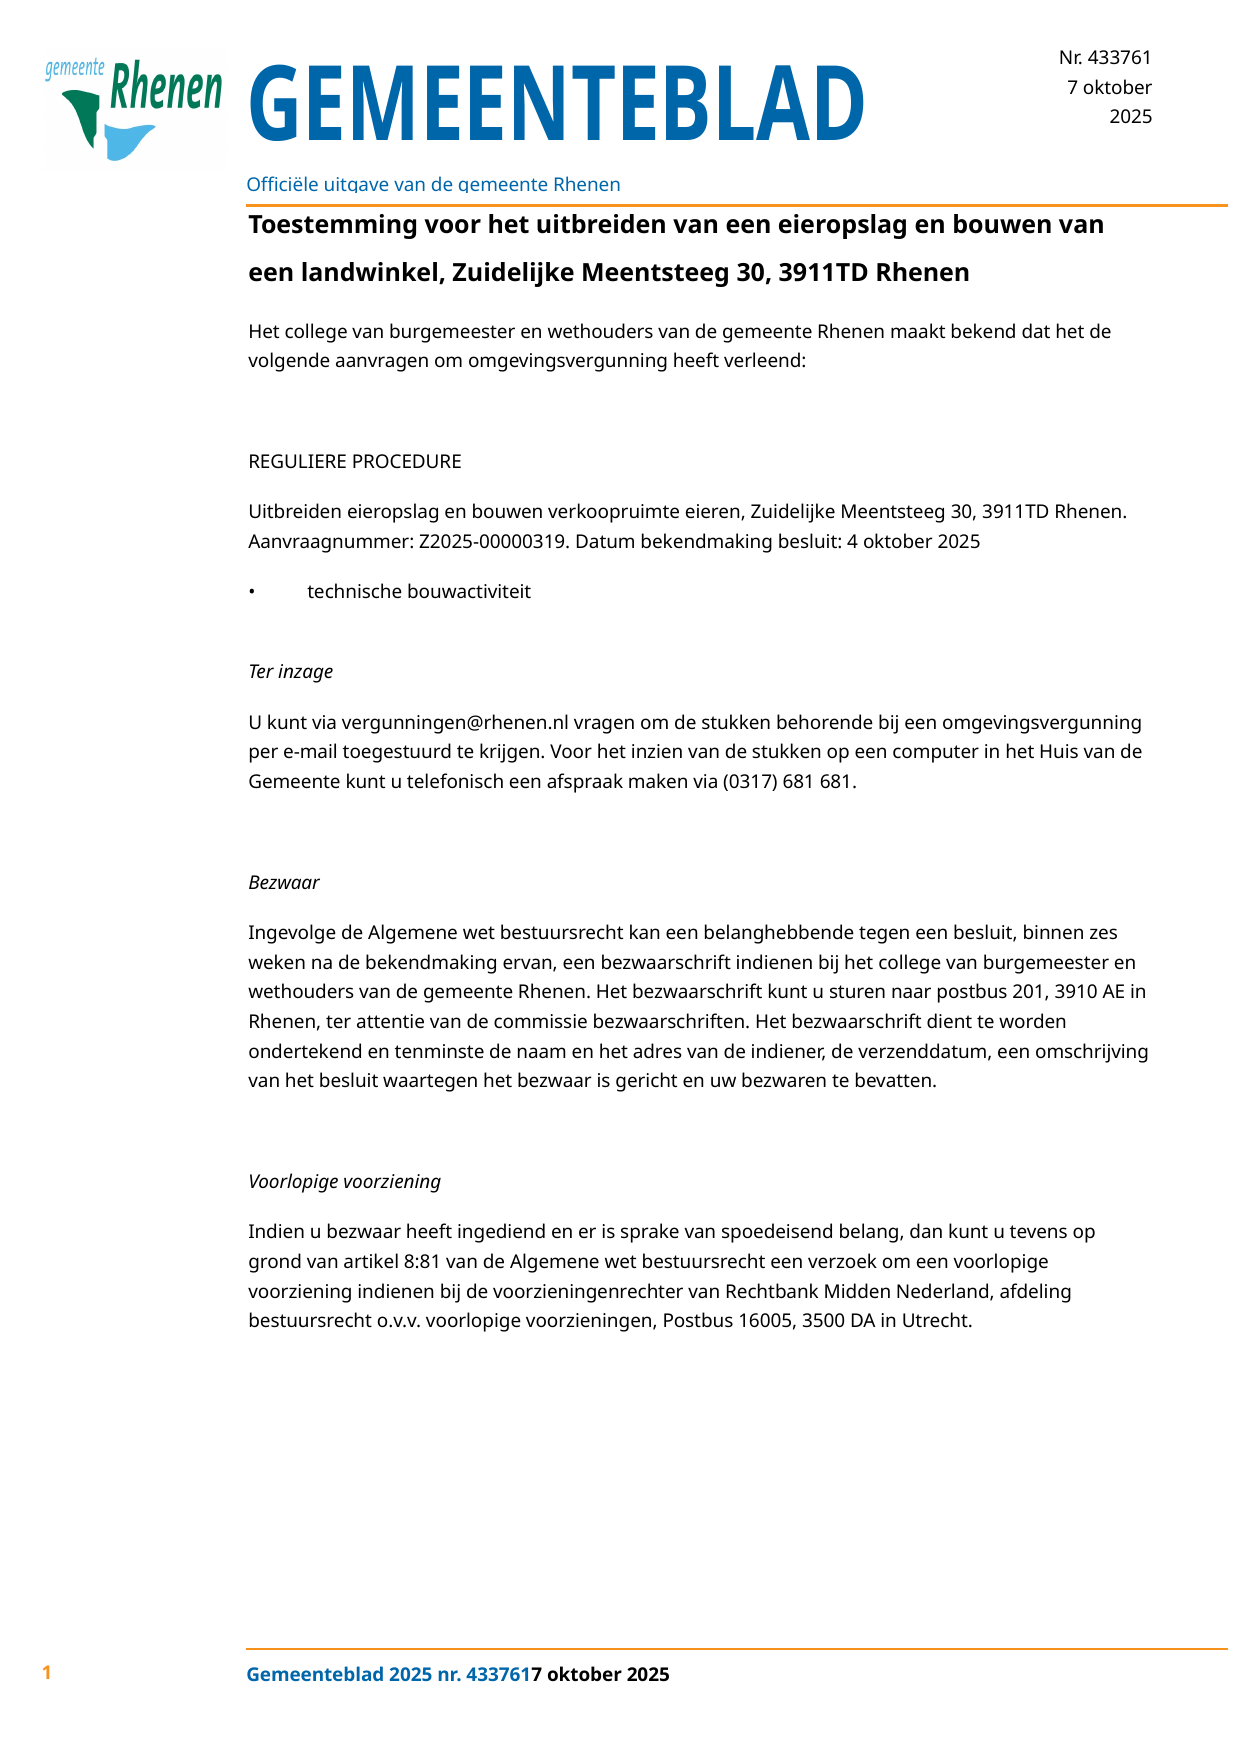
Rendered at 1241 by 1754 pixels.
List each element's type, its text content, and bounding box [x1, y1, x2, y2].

text Bezwaar [248, 869, 1152, 895]
picture [41, 47, 231, 172]
text U kunt via vergunningen@rhenen.nl vragen om de stukken behorende bij een omgevingsvergunning per e-mail toegestuurd te krijgen. Voor het inzien van de stukken op een computer in het Huis van de Gemeente kunt u telefonisch een afspraak maken via (0317) 681 681. [248, 709, 1152, 794]
text Voorlopige voorziening [248, 1168, 1152, 1194]
text Indien u bezwaar heeft ingediend en er is sprake van spoedeisend belang, dan kunt u tevens op grond van artikel 8:81 van de Algemene wet bestuursrecht een verzoek om een voorlopige voorziening indienen bij de voorzieningenrechter van Rechtbank Midden Nederland, afdeling bestuursrecht o.v.v. voorlopige voorzieningen, Postbus 16005, 3500 DA in Utrecht. [248, 1219, 1152, 1333]
text Ter inzage [248, 659, 1152, 684]
text Uitbreiden eieropslag en bouwen verkoopruimte eieren, Zuidelijke Meentsteeg 30, 3911TD Rhenen. Aanvraagnummer: Z2025-00000319. Datum bekendmaking besluit: 4 oktober 2025 [248, 499, 1152, 554]
text Het college van burgemeester en wethouders van de gemeente Rhenen maakt bekend dat het de volgende aanvragen om omgevingsvergunning heeft verleend: [248, 318, 1152, 373]
text REGULIERE PROCEDURE [248, 448, 1152, 474]
list technische bouwactiviteit [248, 579, 1152, 604]
text Ingevolge de Algemene wet bestuursrecht kan een belanghebbende tegen een besluit, binnen zes weken na de bekendmaking ervan, een bezwaarschrift indienen bij het college van burgemeester en wethouders van de gemeente Rhenen. Het bezwaarschrift kunt u sturen naar postbus 201, 3910 AE in Rhenen, ter attentie van de commissie bezwaarschriften. Het bezwaarschrift dient te worden ondertekend en tenminste de naam en het adres van de indiener, de verzenddatum, een omschrijving van het besluit waartegen het bezwaar is gericht en uw bezwaren te bevatten. [248, 919, 1152, 1093]
text Toestemming voor het uitbreiden van een eieropslag en bouwen van een landwinkel, Zuidelijke Meentsteeg 30, 3911TD Rhenen [248, 207, 1152, 288]
